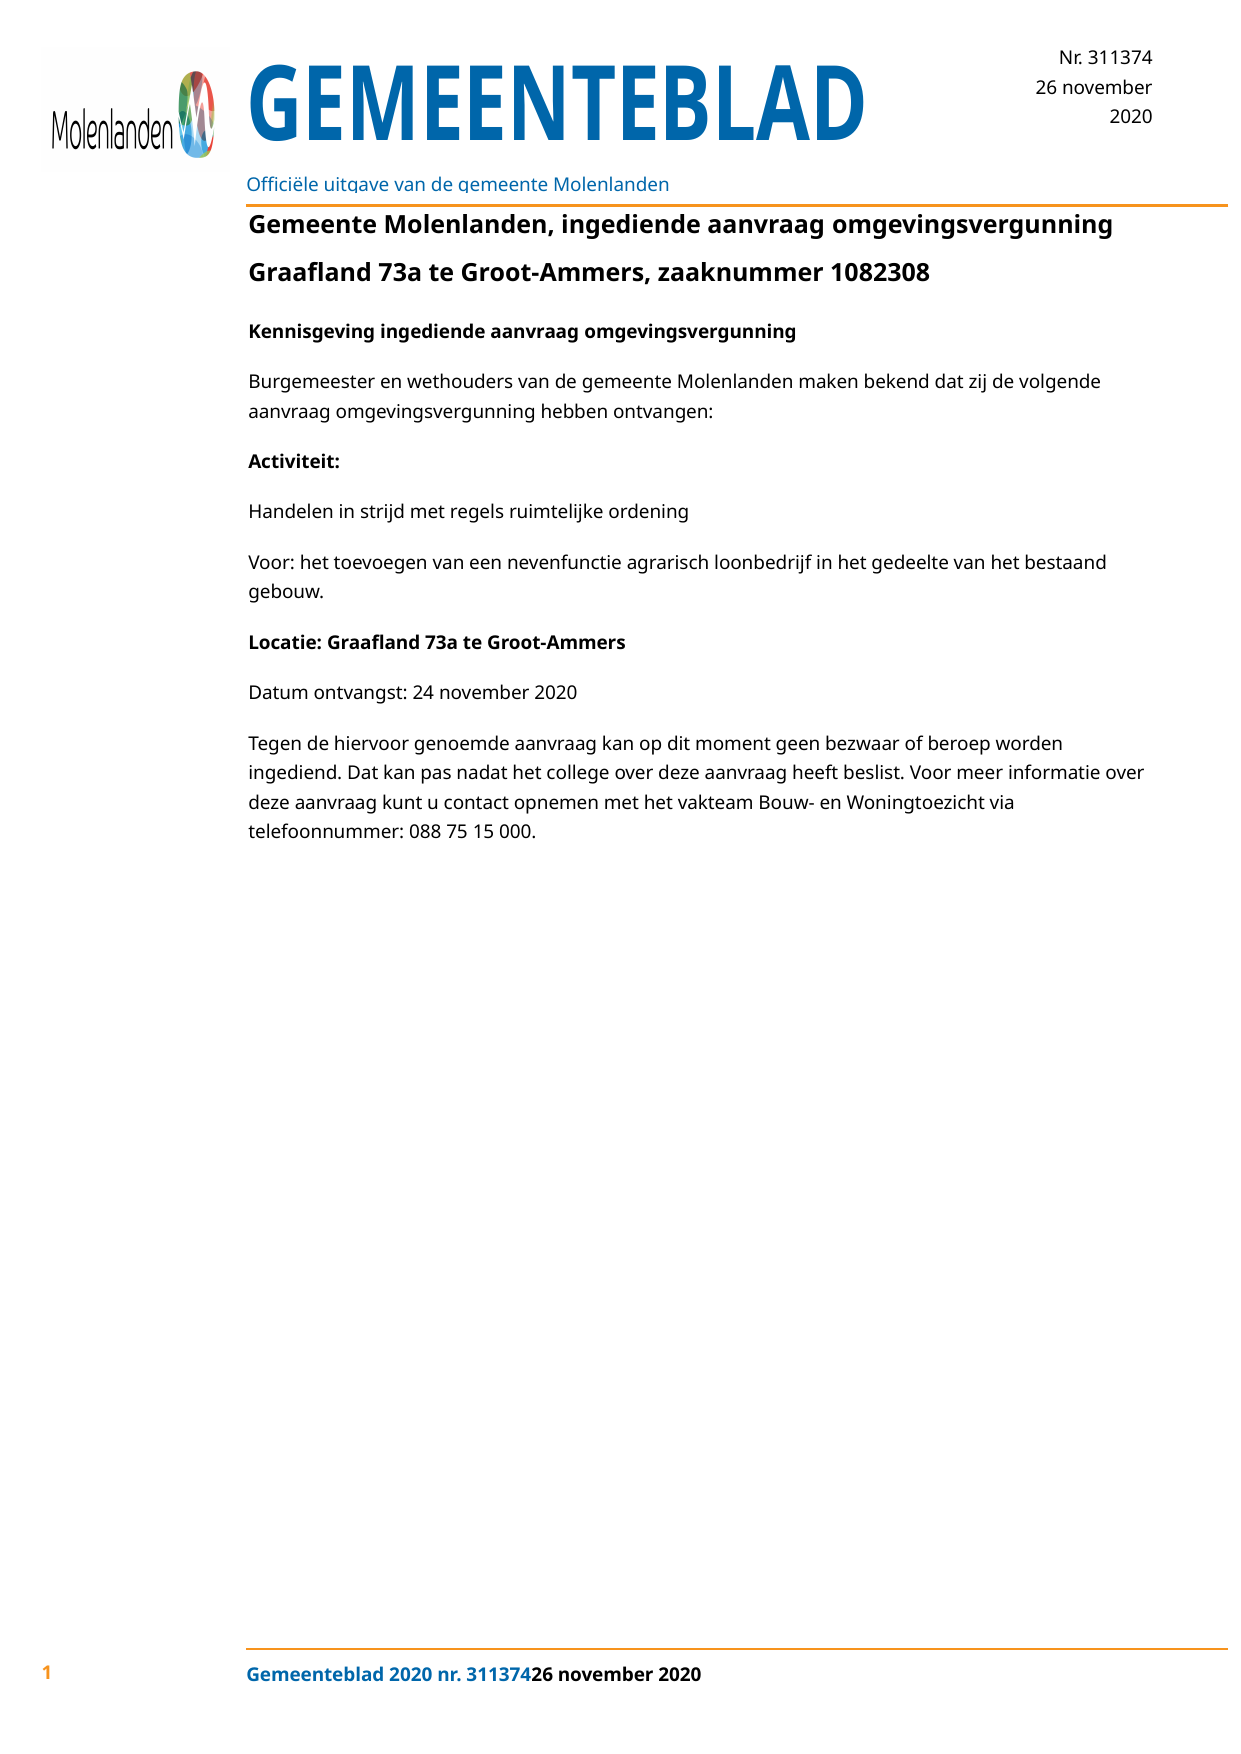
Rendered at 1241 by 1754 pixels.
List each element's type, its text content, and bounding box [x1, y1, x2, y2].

text Burgemeester en wethouders van de gemeente Molenlanden maken bekend dat zij de volgende aanvraag omgevingsvergunning hebben ontvangen: [248, 368, 1152, 424]
picture [41, 47, 231, 172]
text Gemeente Molenlanden, ingediende aanvraag omgevingsvergunning Graafland 73a te Groot-Ammers, zaaknummer 1082308 [248, 207, 1152, 288]
text Voor: het toevoegen van een nevenfunctie agrarisch loonbedrijf in het gedeelte van het bestaand gebouw. [248, 549, 1152, 604]
text Datum ontvangst: 24 november 2020 [248, 679, 1152, 705]
text Tegen de hiervoor genoemde aanvraag kan op dit moment geen bezwaar of beroep worden ingediend. Dat kan pas nadat het college over deze aanvraag heeft beslist. Voor meer informatie over deze aanvraag kunt u contact opnemen met het vakteam Bouw- en Woningtoezicht via telefoonnummer: 088 75 15 000. [248, 730, 1152, 844]
text Locatie: Graafland 73a te Groot-Ammers [248, 629, 1152, 655]
text Kennisgeving ingediende aanvraag omgevingsvergunning [248, 318, 1152, 344]
text Handelen in strijd met regels ruimtelijke ordening [248, 499, 1152, 524]
text Activiteit: [248, 448, 1152, 474]
